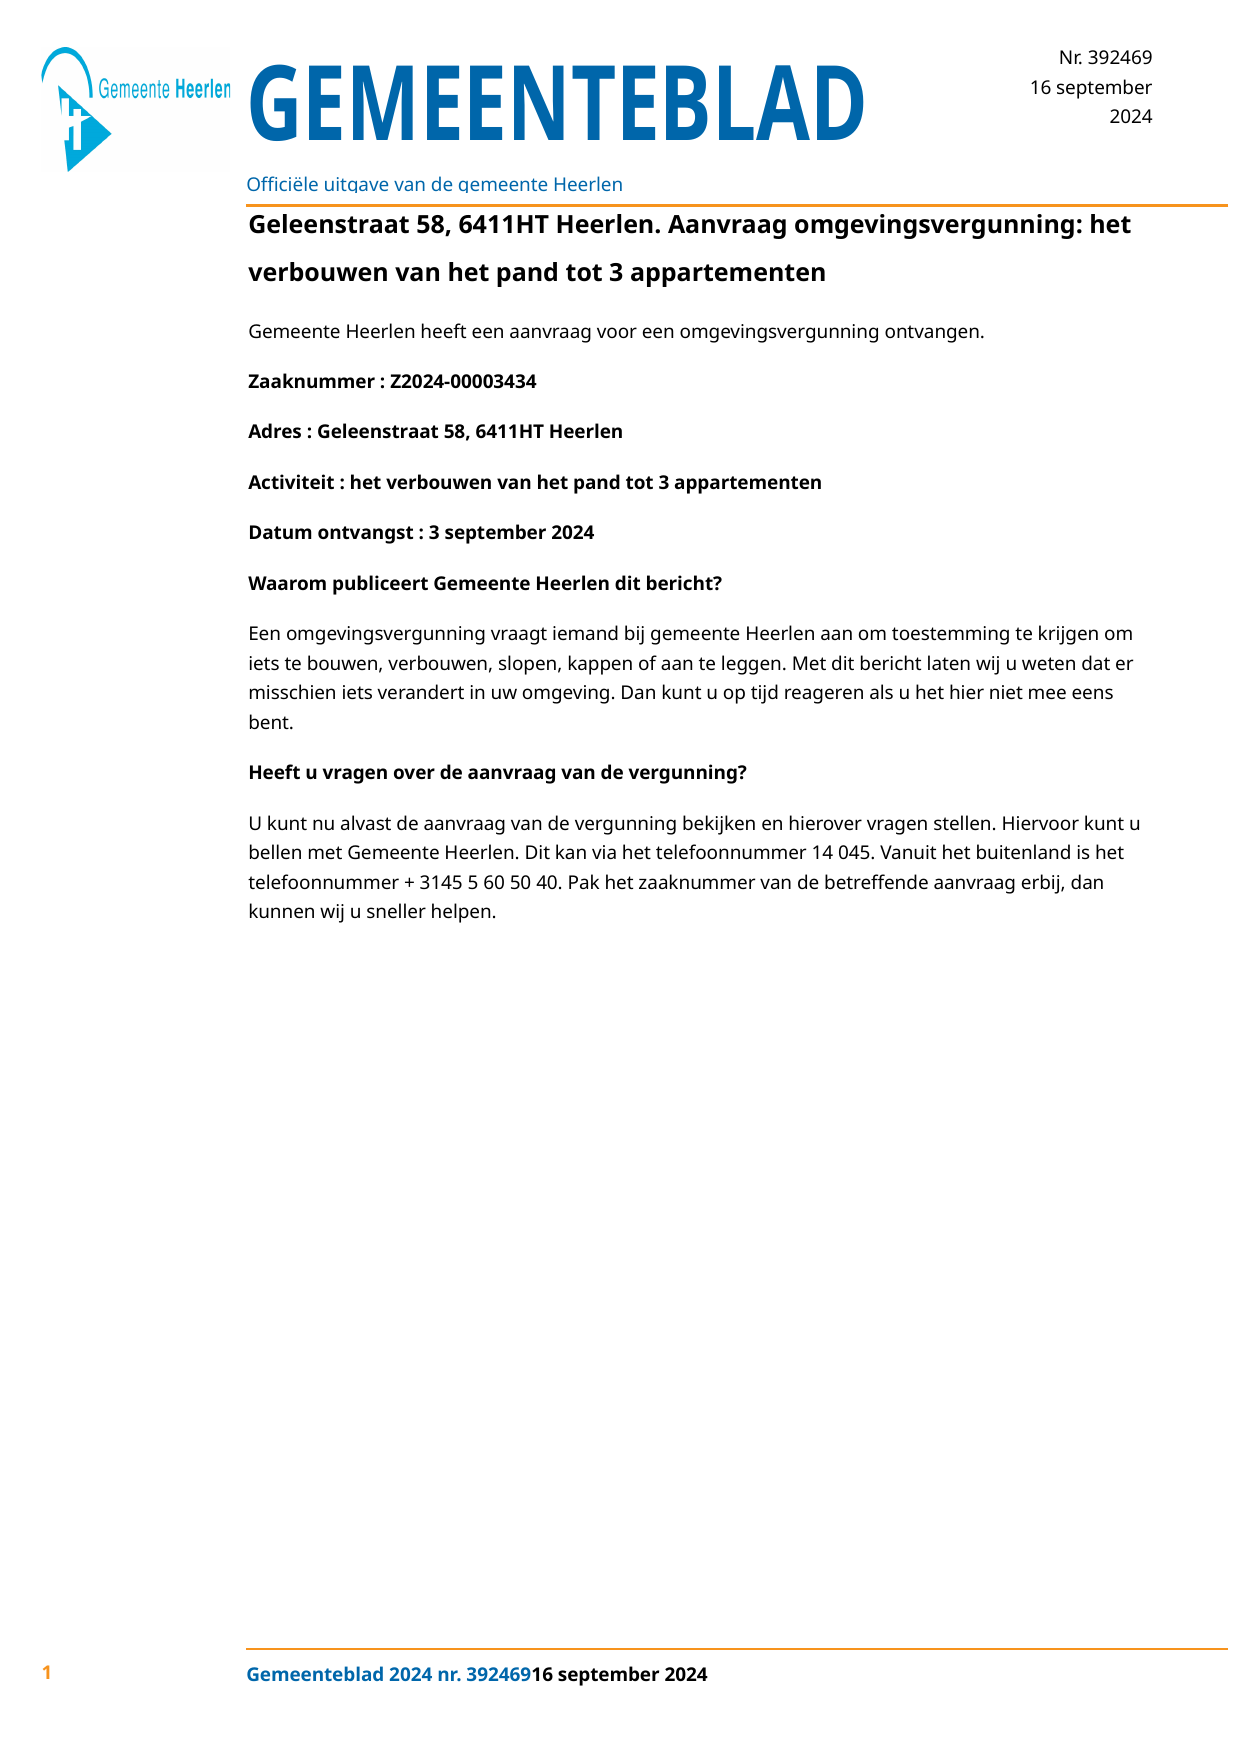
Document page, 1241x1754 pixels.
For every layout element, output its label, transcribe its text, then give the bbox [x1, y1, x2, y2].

picture [41, 47, 231, 172]
text Heeft u vragen over de aanvraag van de vergunning? [248, 759, 1152, 785]
text Datum ontvangst : 3 september 2024 [248, 519, 1152, 545]
text Geleenstraat 58, 6411HT Heerlen. Aanvraag omgevingsvergunning: het verbouwen van het pand tot 3 appartementen [248, 207, 1152, 288]
text Waarom publiceert Gemeente Heerlen dit bericht? [248, 570, 1152, 596]
picture [41, 47, 59, 70]
text U kunt nu alvast de aanvraag van de vergunning bekijken en hierover vragen stellen. Hiervoor kunt u bellen met Gemeente Heerlen. Dit kan via het telefoonnummer 14 045. Vanuit het buitenland is het telefoonnummer + 3145 5 60 50 40. Pak het zaaknummer van de betreffende aanvraag erbij, dan kunnen wij u sneller helpen. [248, 810, 1152, 924]
text Gemeente Heerlen heeft een aanvraag voor een omgevingsvergunning ontvangen. [248, 318, 1152, 344]
text Activiteit : het verbouwen van het pand tot 3 appartementen [248, 469, 1152, 495]
text Zaaknummer : Z2024-00003434 [248, 368, 1152, 394]
text Adres : Geleenstraat 58, 6411HT Heerlen [248, 419, 1152, 444]
text Een omgevingsvergunning vraagt iemand bij gemeente Heerlen aan om toestemming te krijgen om iets te bouwen, verbouwen, slopen, kappen of aan te leggen. Met dit bericht laten wij u weten dat er misschien iets verandert in uw omgeving. Dan kunt u op tijd reageren als u het hier niet mee eens bent. [248, 620, 1152, 735]
